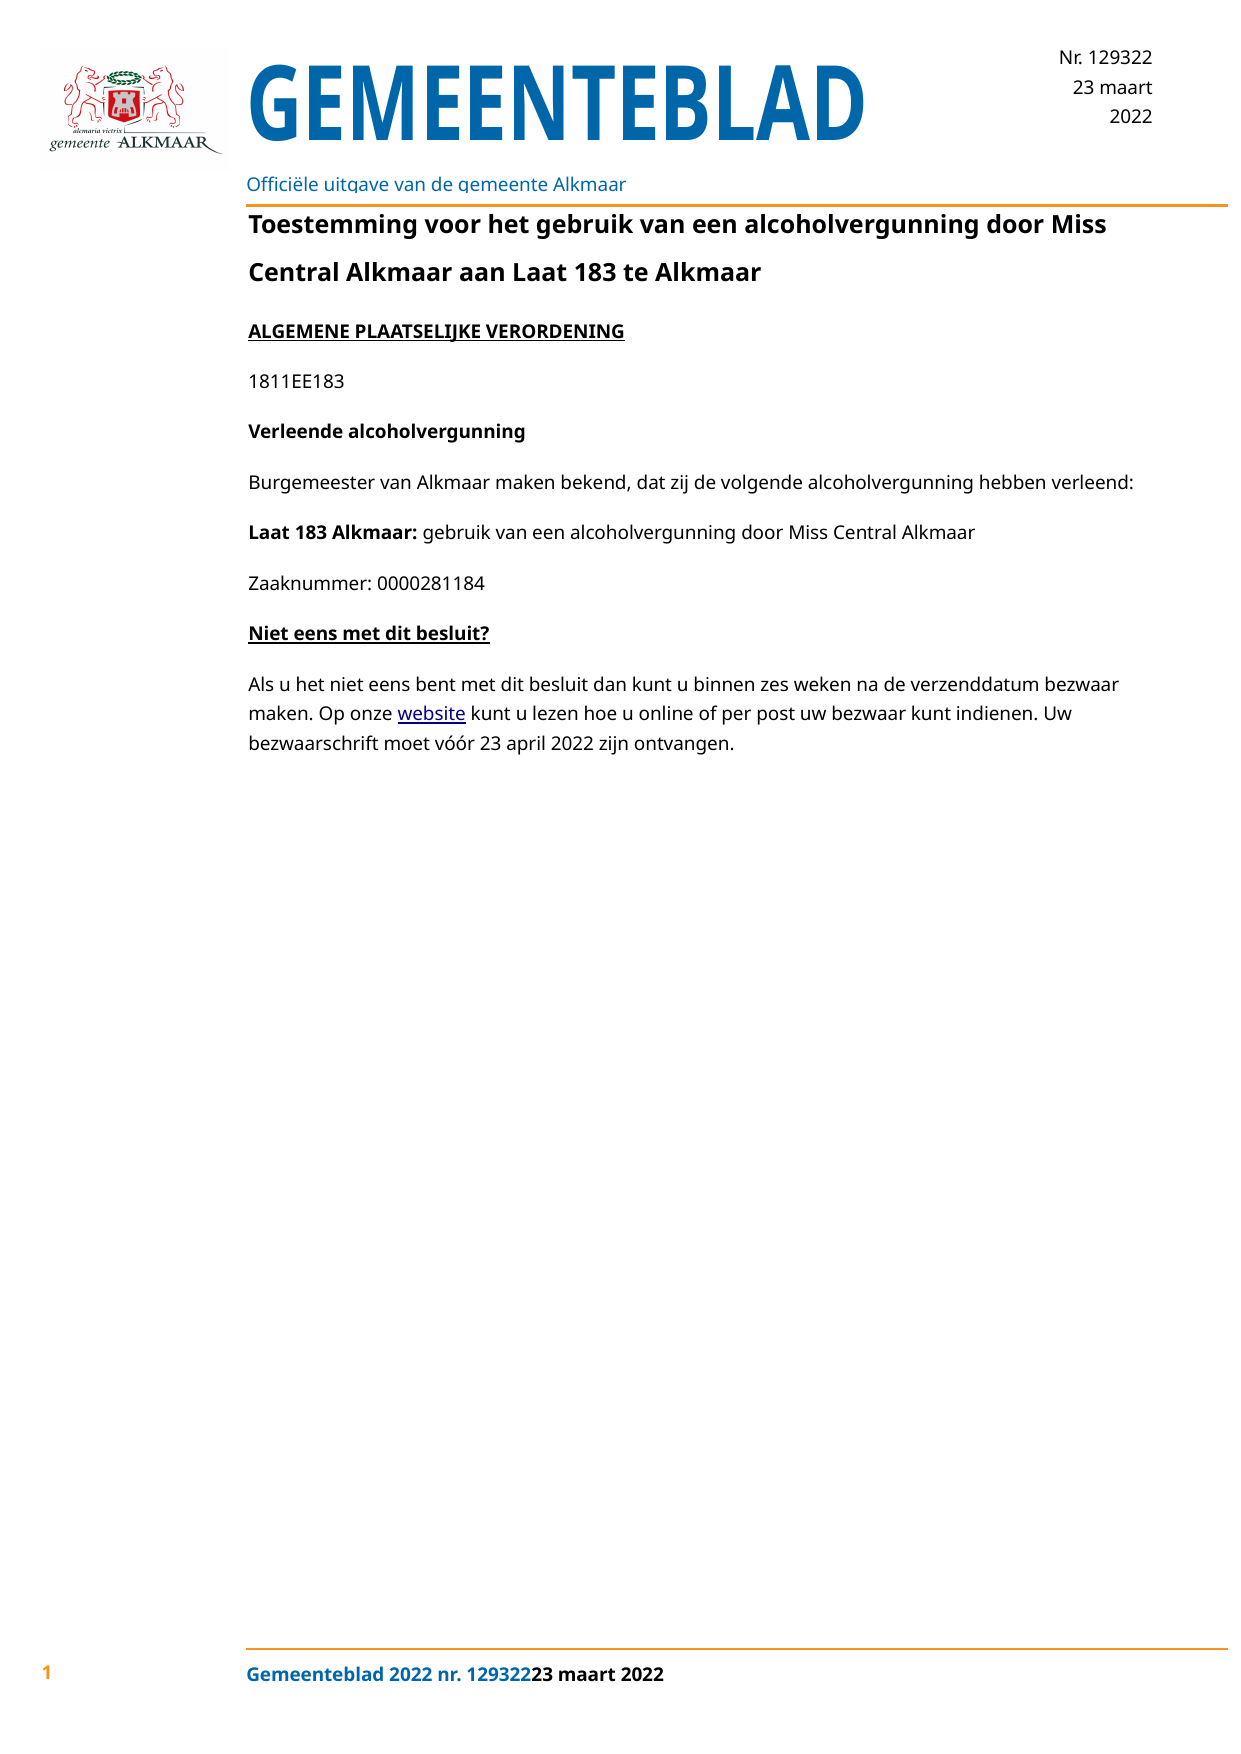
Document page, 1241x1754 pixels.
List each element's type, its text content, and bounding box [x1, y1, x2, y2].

text Verleende alcoholvergunning [248, 419, 1152, 444]
text Laat 183 Alkmaar: gebruik van een alcoholvergunning door Miss Central Alkmaar [248, 519, 1152, 545]
text Als u het niet eens bent met dit besluit dan kunt u binnen zes weken na de verzenddatum bezwaar maken. Op onze website kunt u lezen hoe u online of per post uw bezwaar kunt indienen. Uw bezwaarschrift moet vóór 23 april 2022 zijn ontvangen. [248, 671, 1152, 756]
text 1811EE183 [248, 368, 1152, 394]
text Burgemeester van Alkmaar maken bekend, dat zij de volgende alcoholvergunning hebben verleend: [248, 469, 1152, 495]
text ALGEMENE PLAATSELIJKE VERORDENING [248, 318, 1152, 344]
text Niet eens met dit besluit? [248, 620, 1152, 646]
text Zaaknummer: 0000281184 [248, 570, 1152, 596]
picture [41, 47, 231, 172]
text Toestemming voor het gebruik van een alcoholvergunning door Miss Central Alkmaar aan Laat 183 te Alkmaar [248, 207, 1152, 288]
